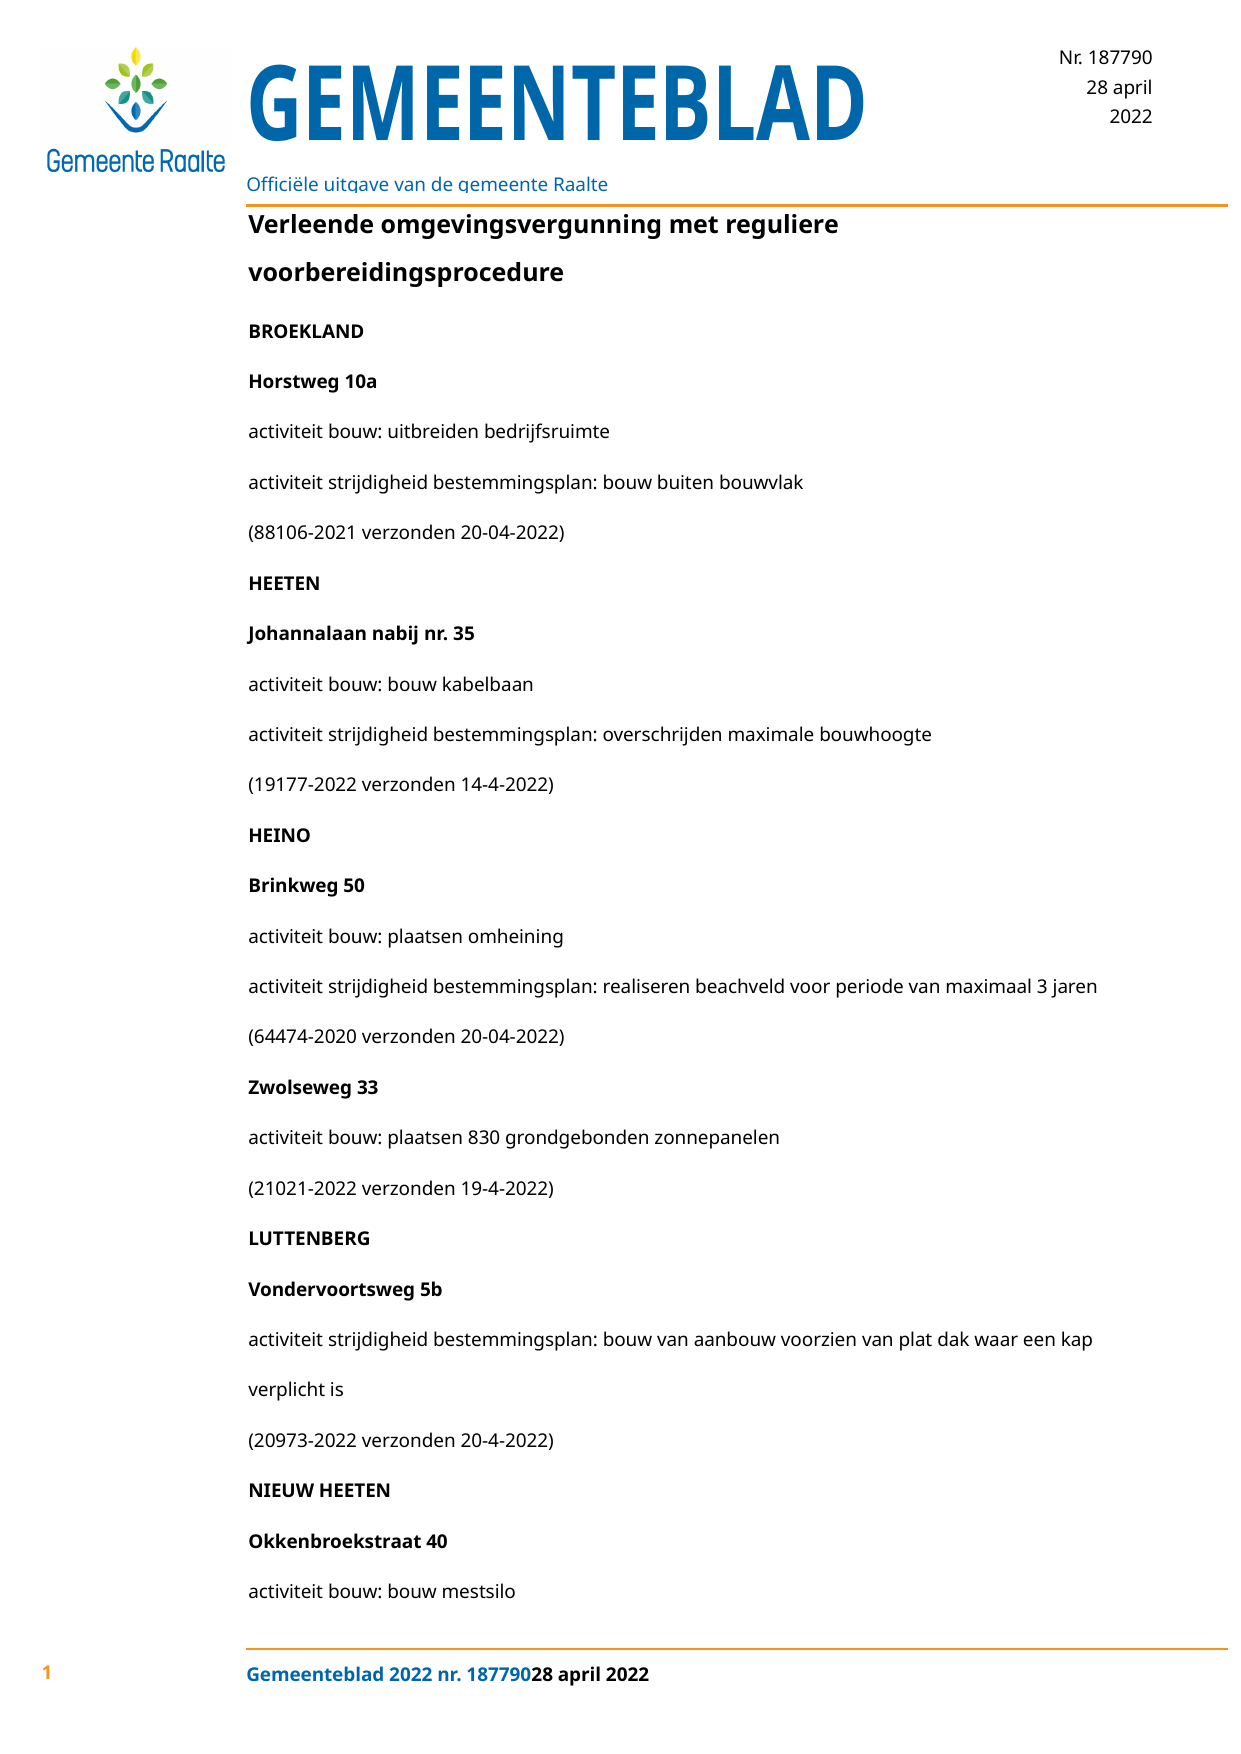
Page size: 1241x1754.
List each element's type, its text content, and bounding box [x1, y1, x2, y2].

text Verleende omgevingsvergunning met reguliere voorbereidingsprocedure [248, 207, 1152, 288]
text Vondervoortsweg 5b [248, 1276, 1152, 1302]
text (19177-2022 verzonden 14-4-2022) [248, 772, 1152, 797]
text activiteit strijdigheid bestemmingsplan: bouw buiten bouwvlak [248, 469, 1152, 495]
text (21021-2022 verzonden 19-4-2022) [248, 1175, 1152, 1201]
text activiteit bouw: bouw mestsilo [248, 1578, 1152, 1604]
text activiteit bouw: plaatsen 830 grondgebonden zonnepanelen [248, 1124, 1152, 1150]
text BROEKLAND [248, 318, 1152, 344]
text LUTTENBERG [248, 1225, 1152, 1251]
picture [41, 47, 231, 172]
text NIEUW HEETEN [248, 1477, 1152, 1503]
text HEETEN [248, 570, 1152, 596]
text Zwolseweg 33 [248, 1074, 1152, 1100]
text verplicht is [248, 1377, 1152, 1402]
text activiteit bouw: bouw kabelbaan [248, 671, 1152, 697]
text Brinkweg 50 [248, 872, 1152, 898]
text HEINO [248, 822, 1152, 848]
text (64474-2020 verzonden 20-04-2022) [248, 1024, 1152, 1049]
text Horstweg 10a [248, 368, 1152, 394]
text (20973-2022 verzonden 20-4-2022) [248, 1427, 1152, 1453]
text Johannalaan nabij nr. 35 [248, 620, 1152, 646]
text Okkenbroekstraat 40 [248, 1528, 1152, 1554]
text activiteit bouw: uitbreiden bedrijfsruimte [248, 419, 1152, 444]
text activiteit strijdigheid bestemmingsplan: overschrijden maximale bouwhoogte [248, 721, 1152, 747]
text activiteit strijdigheid bestemmingsplan: bouw van aanbouw voorzien van plat dak waar een kap [248, 1326, 1152, 1352]
text activiteit bouw: plaatsen omheining [248, 923, 1152, 949]
text activiteit strijdigheid bestemmingsplan: realiseren beachveld voor periode van maximaal 3 jaren [248, 973, 1152, 999]
text (88106-2021 verzonden 20-04-2022) [248, 519, 1152, 545]
